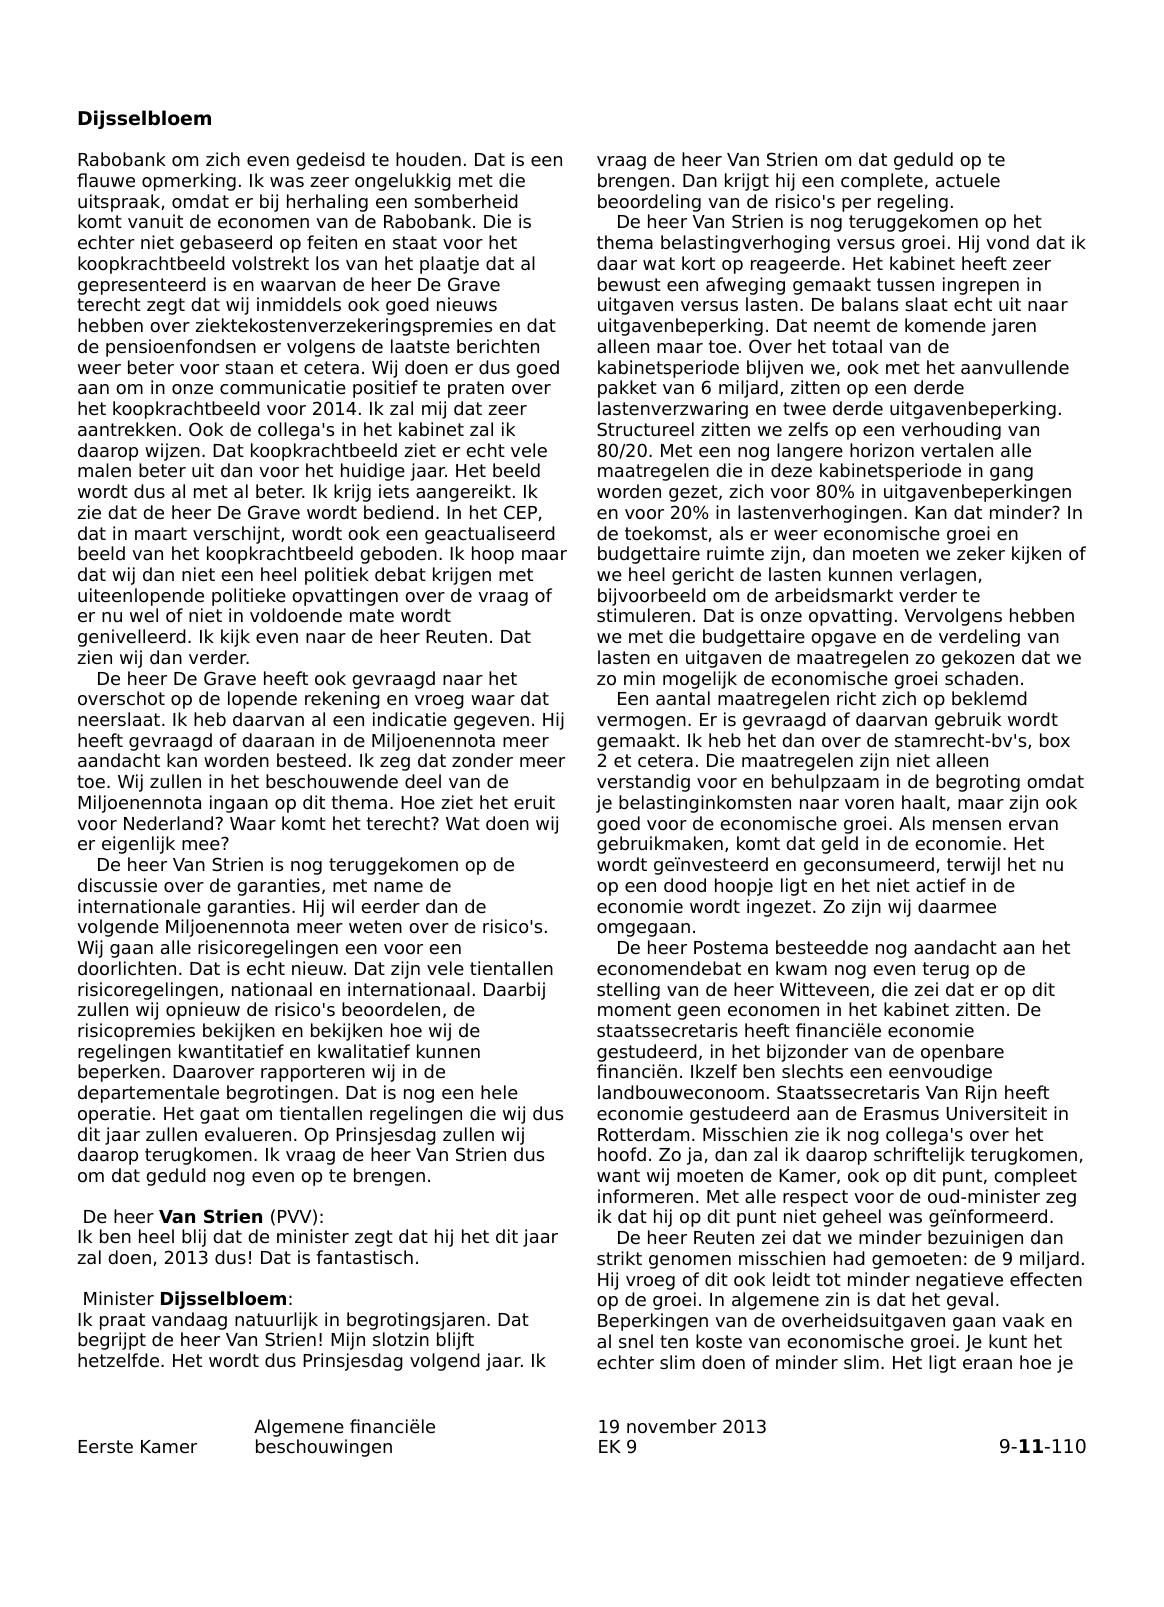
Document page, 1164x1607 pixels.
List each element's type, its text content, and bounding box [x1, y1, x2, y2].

text De heer Van Strien is nog teruggekomen op het thema belastingverhoging versus groei. Hij vond dat ik daar wat kort op reageerde. Het kabinet heeft zeer bewust een afweging gemaakt tussen ingrepen in uitgaven versus lasten. De balans slaat echt uit naar uitgavenbeperking. Dat neemt de komende jaren alleen maar toe. Over het totaal van de kabinetsperiode blijven we, ook met het aanvullende pakket van 6 miljard, zitten op een derde lastenverzwaring en twee derde uitgavenbeperking. Structureel zitten we zelfs op een verhouding van 80/20. Met een nog langere horizon vertalen alle maatregelen die in deze kabinetsperiode in gang worden gezet, zich voor 80% in uitgavenbeperkingen en voor 20% in lastenverhogingen. Kan dat minder? In de toekomst, als er weer economische groei en budgettaire ruimte zijn, dan moeten we zeker kijken of we heel gericht de lasten kunnen verlagen, bijvoorbeeld om de arbeidsmarkt verder te stimuleren. Dat is onze opvatting. Vervolgens hebben we met die budgettaire opgave en de verdeling van lasten en uitgaven de maatregelen zo gekozen dat we zo min mogelijk de economische groei schaden. [596, 212, 1087, 689]
text De heer Van Strien is nog teruggekomen op de discussie over de garanties, met name de internationale garanties. Hij wil eerder dan de volgende Miljoenennota meer weten over de risico's. Wij gaan alle risicoregelingen een voor een doorlichten. Dat is echt nieuw. Dat zijn vele tientallen risicoregelingen, nationaal en internationaal. Daarbij zullen wij opnieuw de risico's beoordelen, de risicopremies bekijken en bekijken hoe wij de regelingen kwantitatief en kwalitatief kunnen beperken. Daarover rapporteren wij in de departementale begrotingen. Dat is nog een hele operatie. Het gaat om tientallen regelingen die wij dus dit jaar zullen evalueren. Op Prinsjesdag zullen wij daarop terugkomen. Ik vraag de heer Van Strien dus om dat geduld nog even op te brengen. [77, 855, 567, 1187]
text Rabobank om zich even gedeisd te houden. Dat is een flauwe opmerking. Ik was zeer ongelukkig met die uitspraak, omdat er bij herhaling een somberheid komt vanuit de economen van de Rabobank. Die is echter niet gebaseerd op feiten en staat voor het koopkrachtbeeld volstrekt los van het plaatje dat al gepresenteerd is en waarvan de heer De Grave terecht zegt dat wij inmiddels ook goed nieuws hebben over ziektekostenverzekeringspremies en dat de pensioenfondsen er volgens de laatste berichten weer beter voor staan et cetera. Wij doen er dus goed aan om in onze communicatie positief te praten over het koopkrachtbeeld voor 2014. Ik zal mij dat zeer aantrekken. Ook de collega's in het kabinet zal ik daarop wijzen. Dat koopkrachtbeeld ziet er echt vele malen beter uit dan voor het huidige jaar. Het beeld wordt dus al met al beter. Ik krijg iets aangereikt. Ik zie dat de heer De Grave wordt bediend. In het CEP, dat in maart verschijnt, wordt ook een geactualiseerd beeld van het koopkrachtbeeld geboden. Ik hoop maar dat wij dan niet een heel politiek debat krijgen met uiteenlopende politieke opvattingen over de vraag of er nu wel of niet in voldoende mate wordt genivelleerd. Ik kijk even naar de heer Reuten. Dat zien wij dan verder. [77, 150, 567, 668]
text De heer Van Strien (PVV): [77, 1207, 567, 1227]
text vraag de heer Van Strien om dat geduld op te brengen. Dan krijgt hij een complete, actuele beoordeling van de risico's per regeling. [596, 150, 1087, 212]
text Een aantal maatregelen richt zich op beklemd vermogen. Er is gevraagd of daarvan gebruik wordt gemaakt. Ik heb het dan over de stamrecht-bv's, box 2 et cetera. Die maatregelen zijn niet alleen verstandig voor en behulpzaam in de begroting omdat je belastinginkomsten naar voren haalt, maar zijn ook goed voor de economische groei. Als mensen ervan gebruikmaken, komt dat geld in de economie. Het wordt geïnvesteerd en geconsumeerd, terwijl het nu op een dood hoopje ligt en het niet actief in de economie wordt ingezet. Zo zijn wij daarmee omgegaan. [596, 689, 1087, 938]
text Ik ben heel blij dat de minister zegt dat hij het dit jaar zal doen, 2013 dus! Dat is fantastisch. [77, 1227, 567, 1269]
text Minister Dijsselbloem: [77, 1289, 567, 1309]
text De heer Postema besteedde nog aandacht aan het economendebat en kwam nog even terug op de stelling van de heer Witteveen, die zei dat er op dit moment geen economen in het kabinet zitten. De staatssecretaris heeft financiële economie gestudeerd, in het bijzonder van de openbare financiën. Ikzelf ben slechts een eenvoudige landbouweconoom. Staatssecretaris Van Rijn heeft economie gestudeerd aan de Erasmus Universiteit in Rotterdam. Misschien zie ik nog collega's over het hoofd. Zo ja, dan zal ik daarop schriftelijk terugkomen, want wij moeten de Kamer, ook op dit punt, compleet informeren. Met alle respect voor de oud-minister zeg ik dat hij op dit punt niet geheel was geïnformeerd. [596, 938, 1087, 1228]
text De heer De Grave heeft ook gevraagd naar het overschot op de lopende rekening en vroeg waar dat neerslaat. Ik heb daarvan al een indicatie gegeven. Hij heeft gevraagd of daaraan in de Miljoenennota meer aandacht kan worden besteed. Ik zeg dat zonder meer toe. Wij zullen in het beschouwende deel van de Miljoenennota ingaan op dit thema. Hoe ziet het eruit voor Nederland? Waar komt het terecht? Wat doen wij er eigenlijk mee? [77, 668, 567, 855]
text De heer Reuten zei dat we minder bezuinigen dan strikt genomen misschien had gemoeten: de 9 miljard. Hij vroeg of dit ook leidt tot minder negatieve effecten op de groei. In algemene zin is dat het geval. Beperkingen van de overheidsuitgaven gaan vaak en al snel ten koste van economische groei. Je kunt het echter slim doen of minder slim. Het ligt eraan hoe je [596, 1228, 1087, 1373]
text Ik praat vandaag natuurlijk in begrotingsjaren. Dat begrijpt de heer Van Strien! Mijn slotzin blijft hetzelfde. Het wordt dus Prinsjesdag volgend jaar. Ik [77, 1309, 567, 1372]
